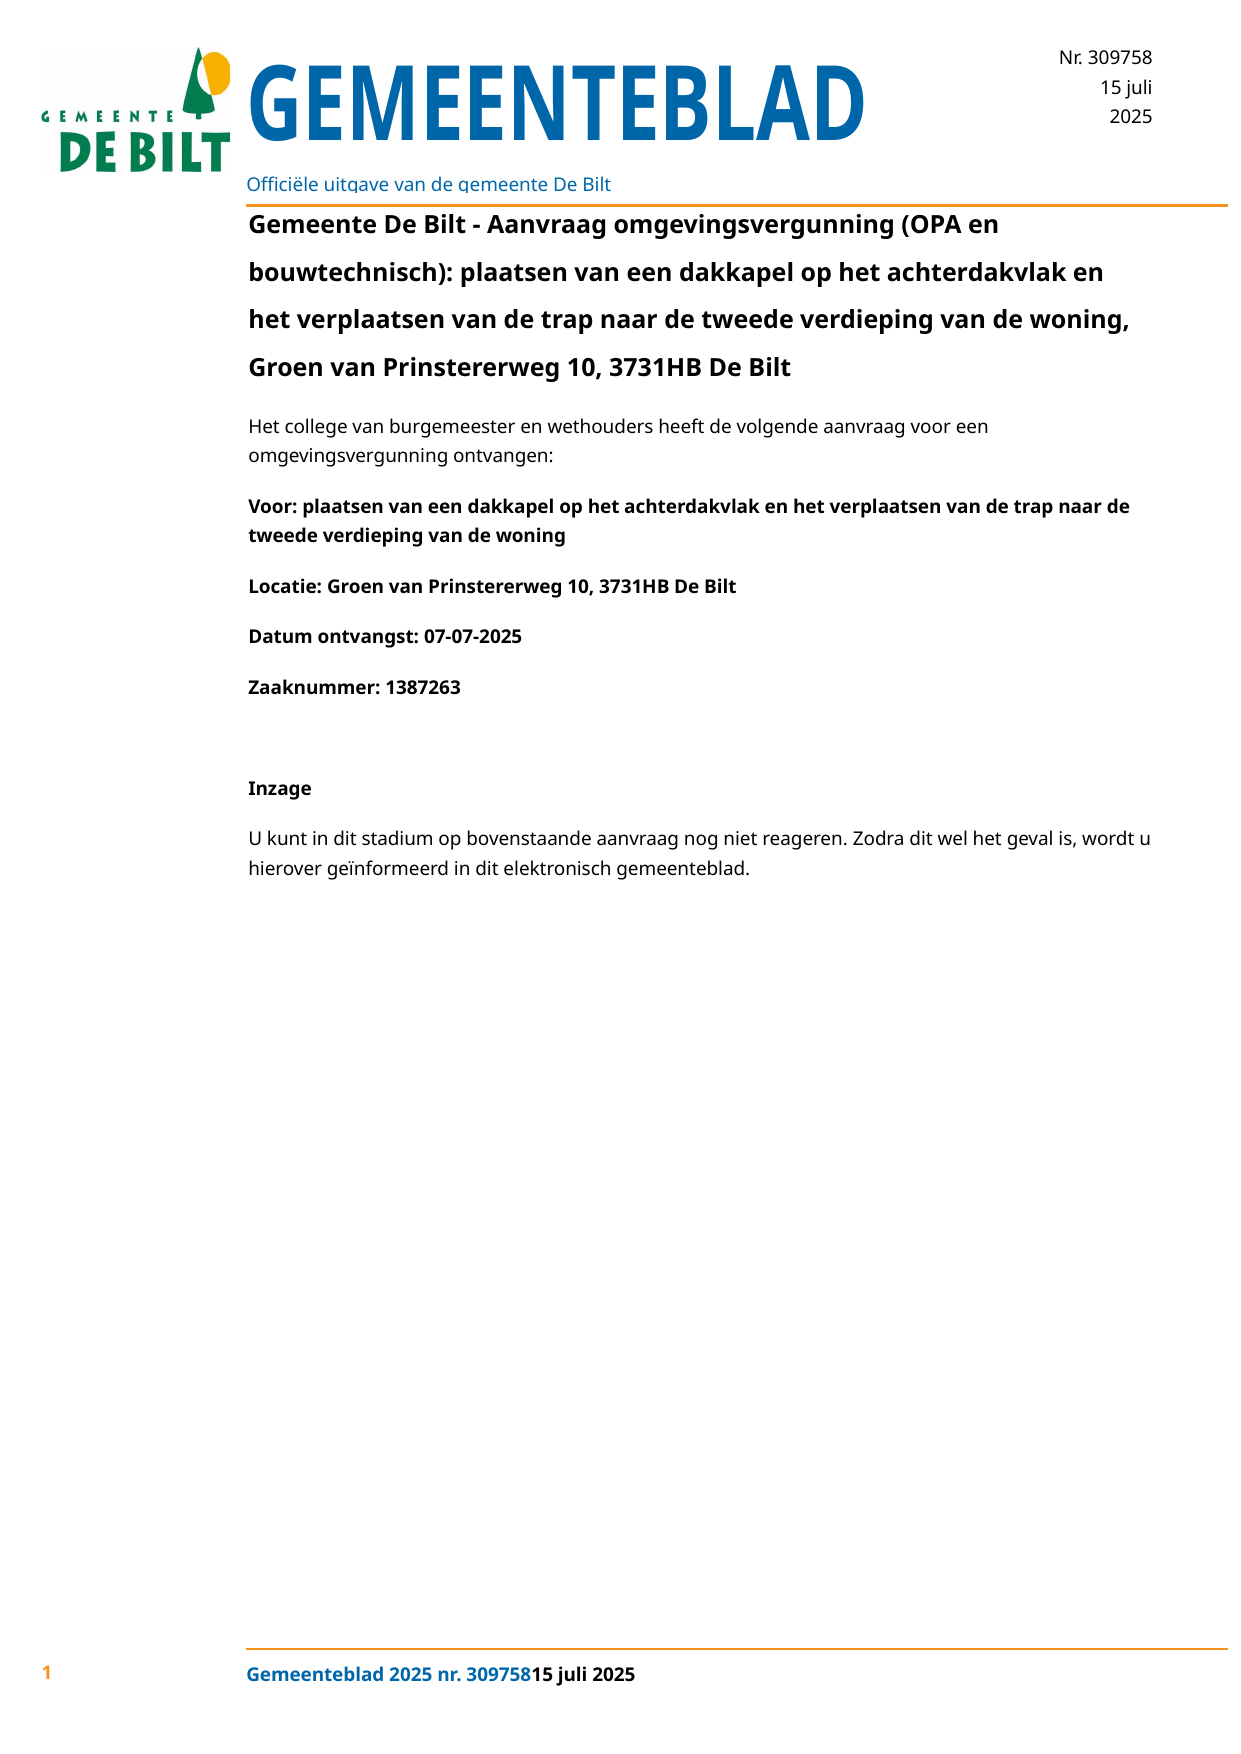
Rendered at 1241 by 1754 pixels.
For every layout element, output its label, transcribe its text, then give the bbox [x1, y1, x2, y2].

picture [41, 47, 231, 172]
text Gemeente De Bilt - Aanvraag omgevingsvergunning (OPA en bouwtechnisch): plaatsen van een dakkapel op het achterdakvlak en het verplaatsen van de trap naar de tweede verdieping van de woning, Groen van Prinstererweg 10, 3731HB De Bilt [248, 207, 1152, 384]
text Inzage [248, 775, 1152, 801]
text Het college van burgemeester en wethouders heeft de volgende aanvraag voor een omgevingsvergunning ontvangen: [248, 413, 1152, 468]
text Zaaknummer: 1387263 [248, 674, 1152, 700]
text Voor: plaatsen van een dakkapel op het achterdakvlak en het verplaatsen van de trap naar de tweede verdieping van de woning [248, 493, 1152, 548]
text Datum ontvangst: 07-07-2025 [248, 623, 1152, 649]
text Locatie: Groen van Prinstererweg 10, 3731HB De Bilt [248, 573, 1152, 599]
text U kunt in dit stadium op bovenstaande aanvraag nog niet reageren. Zodra dit wel het geval is, wordt u hierover geïnformeerd in dit elektronisch gemeenteblad. [248, 825, 1152, 881]
